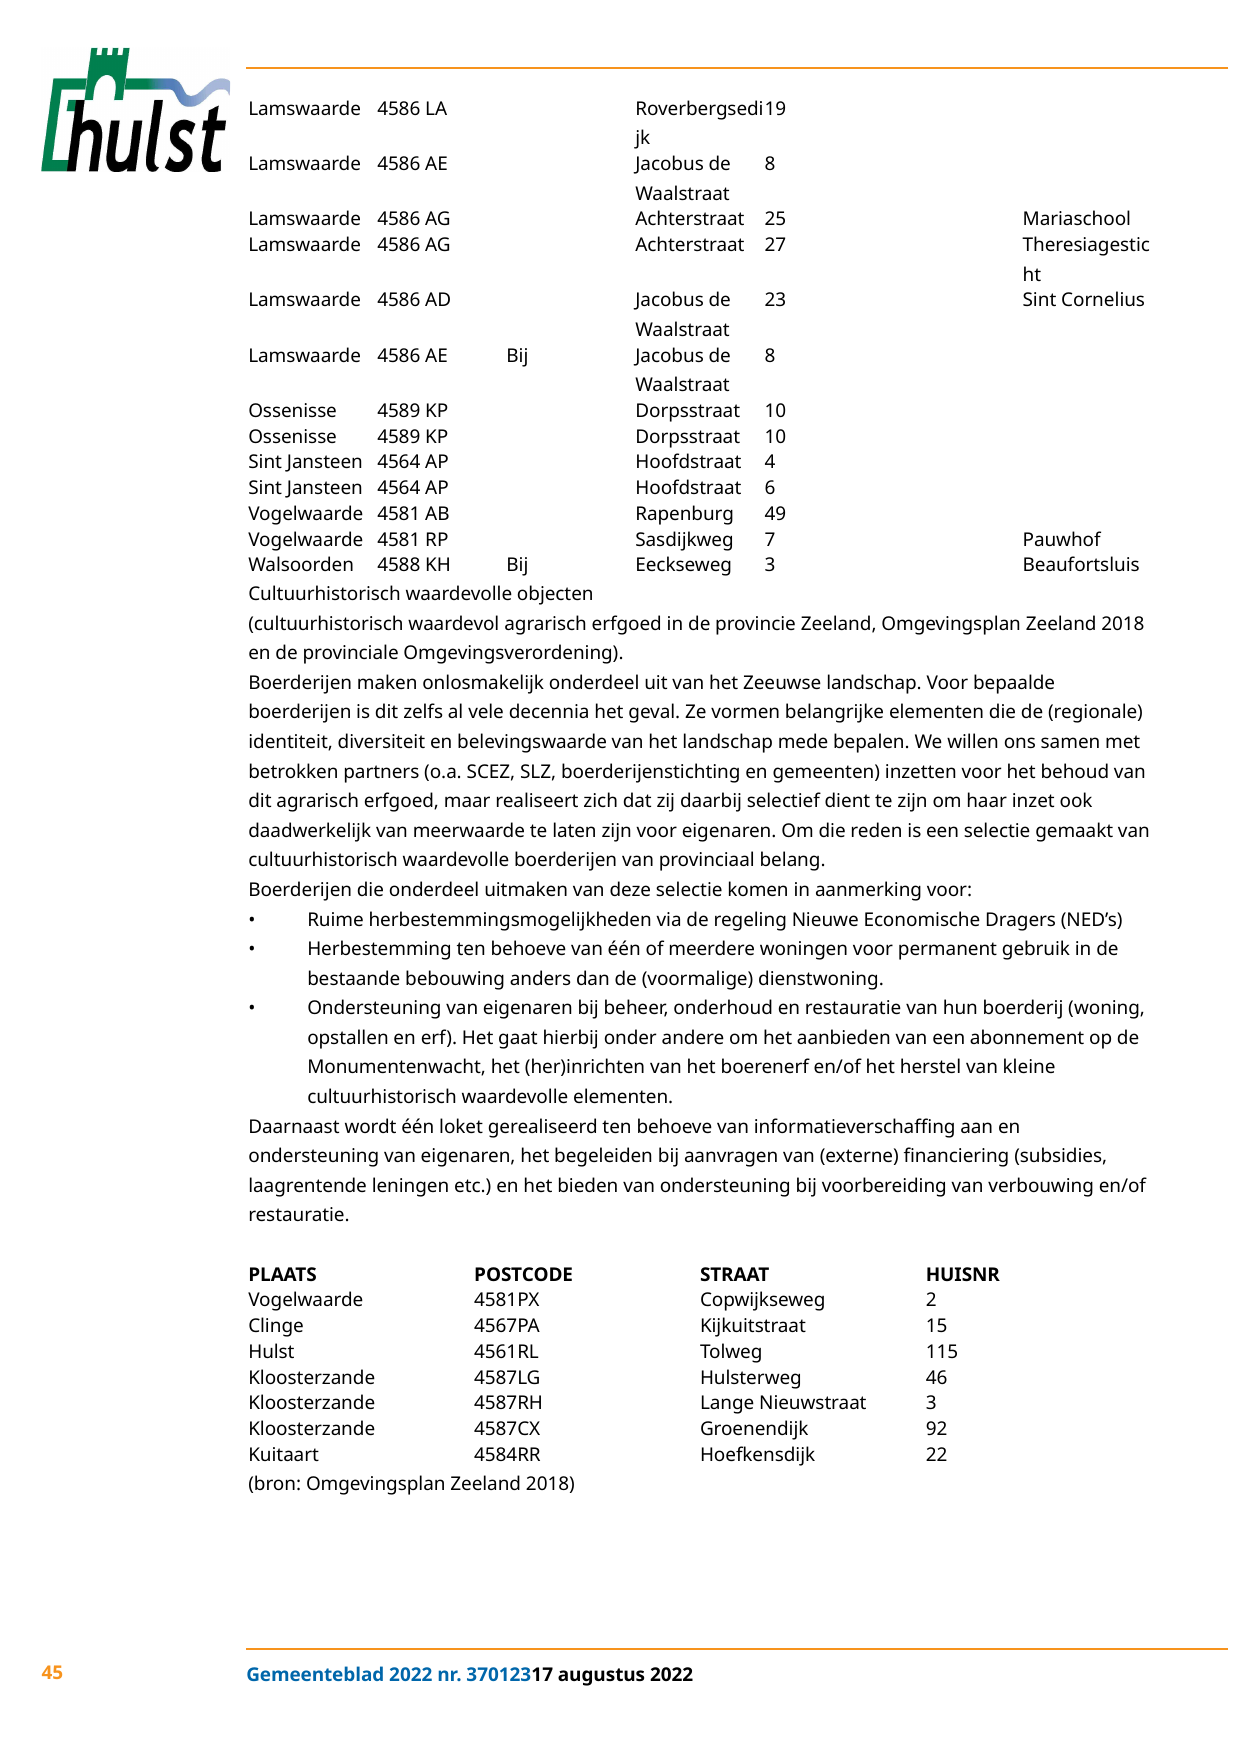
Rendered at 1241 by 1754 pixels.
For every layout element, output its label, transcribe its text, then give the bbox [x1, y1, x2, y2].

table_cell Kuitaart [248, 1441, 474, 1467]
table_cell Vogelwaarde [248, 1287, 474, 1312]
table_cell 4589 KP [377, 423, 506, 448]
table_cell Bij [506, 342, 635, 397]
table_cell [1023, 500, 1152, 526]
table_cell 10 [764, 423, 893, 448]
table_cell Sint Jansteen [248, 474, 377, 500]
table_cell Walsoorden [248, 551, 377, 577]
table_cell 4 [764, 449, 893, 474]
table_cell 4588 KH [377, 551, 506, 577]
table_cell [894, 397, 1022, 423]
table_cell [506, 526, 635, 551]
table_cell 3 [764, 551, 893, 577]
table_cell 4586 AE [377, 342, 506, 397]
table_cell Pauwhof [1023, 526, 1152, 551]
table_cell Bij [506, 551, 635, 577]
table_cell [894, 150, 1022, 205]
table_cell [506, 231, 635, 286]
table_cell Mariaschool [1023, 205, 1152, 231]
table_cell 27 [764, 231, 893, 286]
table_cell [506, 449, 635, 474]
table_cell [1023, 423, 1152, 448]
table_cell Hulsterweg [700, 1364, 926, 1389]
picture [41, 47, 231, 172]
table_cell [894, 526, 1022, 551]
text Daarnaast wordt één loket gerealiseerd ten behoeve van informatieverschaffing aan en ondersteuning van eigenaren, het begeleiden bij aanvragen van (externe) financiering (subsidies, laagrentende leningen etc.) en het bieden van ondersteuning bij voorbereiding van verbouwing en/of restauratie. [248, 1113, 1152, 1227]
table_cell 4586 AG [377, 231, 506, 286]
table_cell Hoefkensdijk [700, 1441, 926, 1467]
table_cell 4567PA [474, 1313, 700, 1338]
table_cell Tolweg [700, 1338, 926, 1364]
table_cell 4586 AG [377, 205, 506, 231]
table_cell 4587CX [474, 1415, 700, 1441]
list Ondersteuning van eigenaren bij beheer, onderhoud en restauratie van hun boerderij (woning, opstallen en erf). Het gaat hierbij onder andere om het aanbieden van een abonnement op de Monumentenwacht, het (her)inrichten van het boerenerf en/of het herstel van kleine cultuurhistorisch waardevolle elementen. [248, 994, 1152, 1109]
table_cell 92 [926, 1415, 1152, 1441]
table_cell Ossenisse [248, 397, 377, 423]
table_cell 8 [764, 150, 893, 205]
table_cell Kijkuitstraat [700, 1313, 926, 1338]
table_cell Lamswaarde [248, 150, 377, 205]
table_cell 4561RL [474, 1338, 700, 1364]
table_cell [1023, 342, 1152, 397]
table_cell 4587LG [474, 1364, 700, 1389]
table_cell 4587RH [474, 1390, 700, 1415]
table_cell [506, 150, 635, 205]
table_cell Hulst [248, 1338, 474, 1364]
table_cell Dorpsstraat [635, 423, 764, 448]
table_cell 49 [764, 500, 893, 526]
table_cell 4589 KP [377, 397, 506, 423]
table_cell 8 [764, 342, 893, 397]
table_cell 15 [926, 1313, 1152, 1338]
table_cell 46 [926, 1364, 1152, 1389]
table_cell [506, 397, 635, 423]
table_cell 4564 AP [377, 449, 506, 474]
table_cell [894, 205, 1022, 231]
table_header POSTCODE [474, 1261, 700, 1287]
table_cell Lamswaarde [248, 205, 377, 231]
table_cell 4586 AD [377, 286, 506, 342]
table_cell [1023, 150, 1152, 205]
table_cell 4586 AE [377, 150, 506, 205]
table_cell Kloosterzande [248, 1390, 474, 1415]
table_cell Kloosterzande [248, 1415, 474, 1441]
list Ruime herbestemmingsmogelijkheden via de regeling Nieuwe Economische Dragers (NED’s) [248, 906, 1152, 932]
table_header PLAATS [248, 1261, 474, 1287]
table_cell Eeckseweg [635, 551, 764, 577]
table_cell [506, 423, 635, 448]
table_cell [894, 95, 1022, 150]
table_cell 4581 RP [377, 526, 506, 551]
table_cell Hoofdstraat [635, 474, 764, 500]
table_cell [506, 286, 635, 342]
table_cell Beaufortsluis [1023, 551, 1152, 577]
table_cell Jacobus de Waalstraat [635, 150, 764, 205]
table_cell 6 [764, 474, 893, 500]
table_cell Sint Jansteen [248, 449, 377, 474]
list Herbestemming ten behoeve van één of meerdere woningen voor permanent gebruik in de bestaande bebouwing anders dan de (voormalige) dienstwoning. [248, 935, 1152, 991]
table_cell Lamswaarde [248, 95, 377, 150]
table_cell [1023, 474, 1152, 500]
table_cell Groenendijk [700, 1415, 926, 1441]
table_cell Roverbergsedijk [635, 95, 764, 150]
table_cell 4584RR [474, 1441, 700, 1467]
table_cell [894, 500, 1022, 526]
text (cultuurhistorisch waardevol agrarisch erfgoed in de provincie Zeeland, Omgevingsplan Zeeland 2018 en de provinciale Omgevingsverordening). [248, 610, 1152, 665]
table_cell Lamswaarde [248, 231, 377, 286]
table_cell 4581 AB [377, 500, 506, 526]
table_cell [506, 500, 635, 526]
text Boerderijen die onderdeel uitmaken van deze selectie komen in aanmerking voor: [248, 876, 1152, 902]
text Cultuurhistorisch waardevolle objecten [248, 580, 1152, 606]
table_cell 25 [764, 205, 893, 231]
table_cell 3 [926, 1390, 1152, 1415]
table_cell [506, 205, 635, 231]
table_cell Lamswaarde [248, 342, 377, 397]
table_cell [894, 342, 1022, 397]
table_cell Jacobus de Waalstraat [635, 342, 764, 397]
text Boerderijen maken onlosmakelijk onderdeel uit van het Zeeuwse landschap. Voor bepaalde boerderijen is dit zelfs al vele decennia het geval. Ze vormen belangrijke elementen die de (regionale) identiteit, diversiteit en belevingswaarde van het landschap mede bepalen. We willen ons samen met betrokken partners (o.a. SCEZ, SLZ, boerderijenstichting en gemeenten) inzetten voor het behoud van dit agrarisch erfgoed, maar realiseert zich dat zij daarbij selectief dient te zijn om haar inzet ook daadwerkelijk van meerwaarde te laten zijn voor eigenaren. Om die reden is een selectie gemaakt van cultuurhistorisch waardevolle boerderijen van provinciaal belang. [248, 669, 1152, 872]
table_cell 4564 AP [377, 474, 506, 500]
table_cell [894, 474, 1022, 500]
table_cell [894, 231, 1022, 286]
table_cell Kloosterzande [248, 1364, 474, 1389]
table_cell Theresiagesticht [1023, 231, 1152, 286]
table_cell 22 [926, 1441, 1152, 1467]
table_header STRAAT [700, 1261, 926, 1287]
table_cell Hoofdstraat [635, 449, 764, 474]
table_cell 7 [764, 526, 893, 551]
table_cell Jacobus de Waalstraat [635, 286, 764, 342]
table_cell Vogelwaarde [248, 526, 377, 551]
table_cell Sasdijkweg [635, 526, 764, 551]
table_cell [894, 449, 1022, 474]
table_cell [506, 95, 635, 150]
table_cell 10 [764, 397, 893, 423]
table_cell Ossenisse [248, 423, 377, 448]
table_cell 19 [764, 95, 893, 150]
table_cell 4581PX [474, 1287, 700, 1312]
table_cell [1023, 449, 1152, 474]
table_cell Sint Cornelius [1023, 286, 1152, 342]
table_cell 2 [926, 1287, 1152, 1312]
text (bron: Omgevingsplan Zeeland 2018) [248, 1470, 1152, 1496]
table_cell Dorpsstraat [635, 397, 764, 423]
table_cell [894, 551, 1022, 577]
table_cell Rapenburg [635, 500, 764, 526]
table_cell Achterstraat [635, 231, 764, 286]
table_cell 23 [764, 286, 893, 342]
table_cell Lamswaarde [248, 286, 377, 342]
table_cell Vogelwaarde [248, 500, 377, 526]
table_cell 4586 LA [377, 95, 506, 150]
table_cell Clinge [248, 1313, 474, 1338]
table_cell Copwijkseweg [700, 1287, 926, 1312]
table_cell Achterstraat [635, 205, 764, 231]
table_header HUISNR [926, 1261, 1152, 1287]
table_cell 115 [926, 1338, 1152, 1364]
table_cell [1023, 95, 1152, 150]
table_cell [894, 286, 1022, 342]
table_cell Lange Nieuwstraat [700, 1390, 926, 1415]
table_cell [1023, 397, 1152, 423]
table_cell [506, 474, 635, 500]
table_cell [894, 423, 1022, 448]
